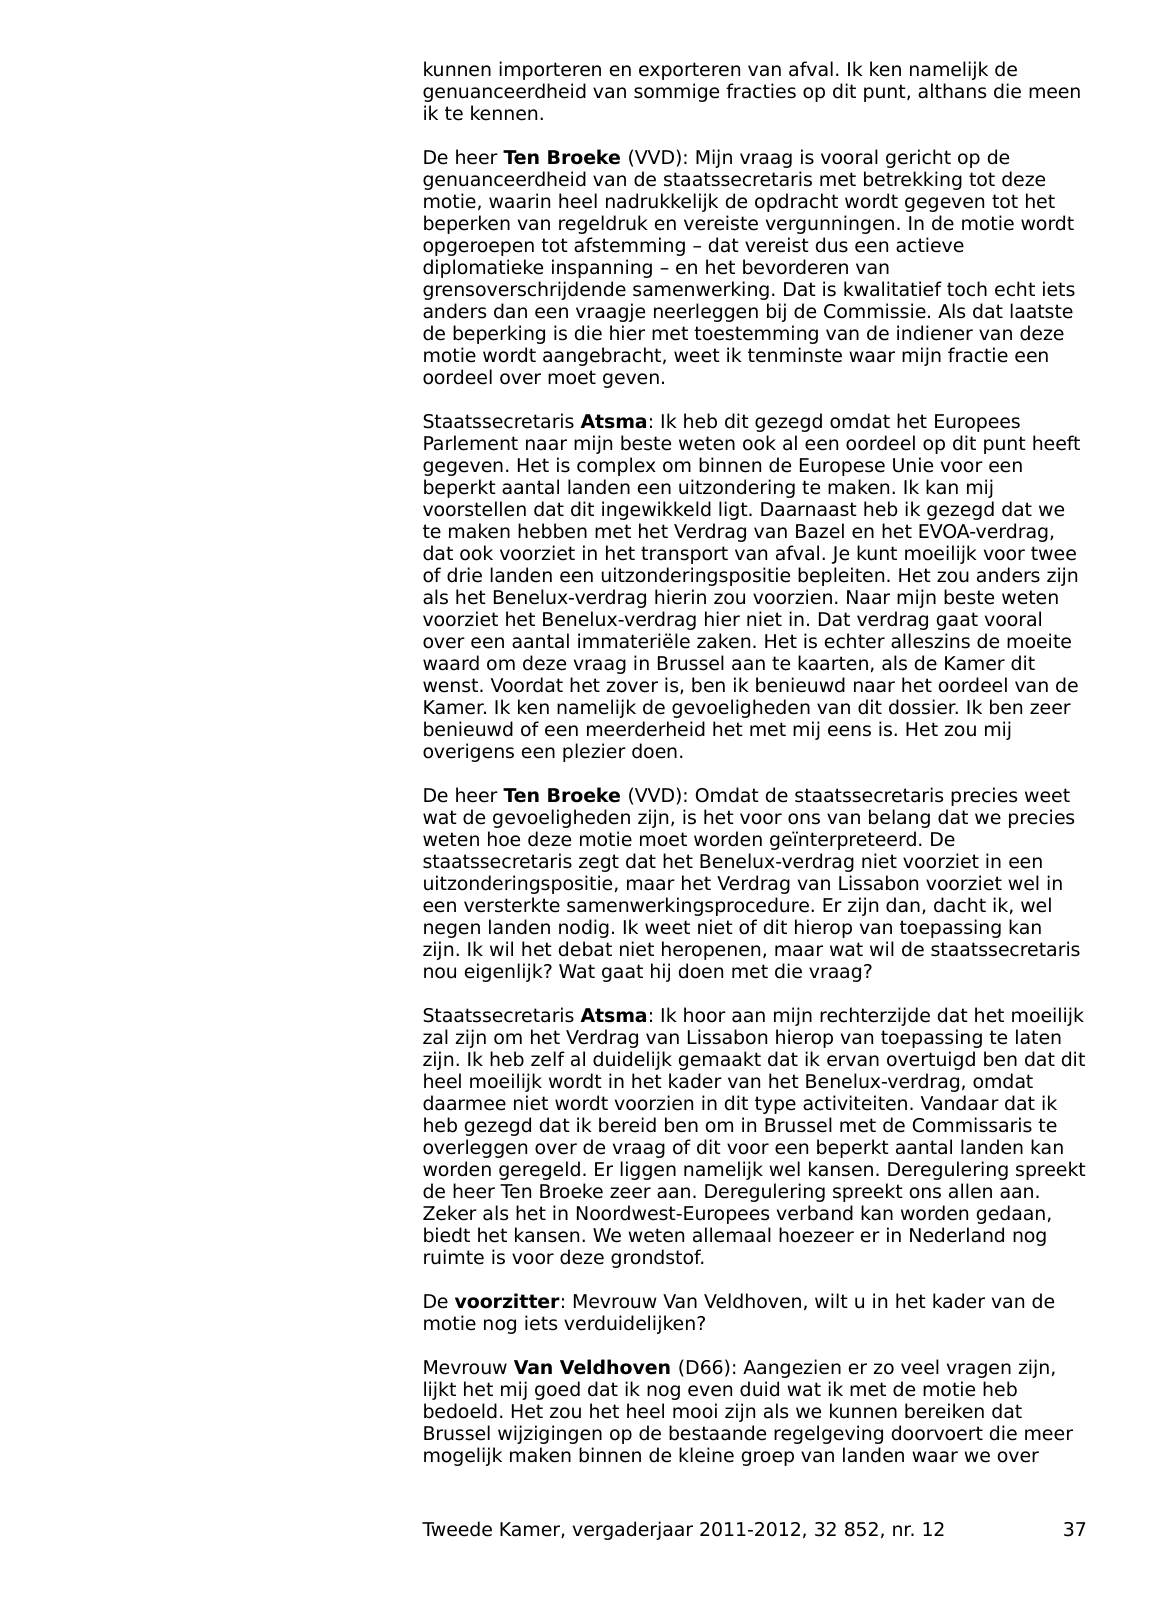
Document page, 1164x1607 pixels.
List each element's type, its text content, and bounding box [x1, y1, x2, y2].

text De heer Ten Broeke (VVD): Omdat de staatssecretaris precies weet wat de gevoeligheden zijn, is het voor ons van belang dat we precies weten hoe deze motie moet worden geïnterpreteerd. De staatssecretaris zegt dat het Benelux-verdrag niet voorziet in een uitzonderingspositie, maar het Verdrag van Lissabon voorziet wel in een versterkte samenwerkingsprocedure. Er zijn dan, dacht ik, wel negen landen nodig. Ik weet niet of dit hierop van toepassing kan zijn. Ik wil het debat niet heropenen, maar wat wil de staatssecretaris nou eigenlijk? Wat gaat hij doen met die vraag? [422, 785, 1087, 983]
text Staatssecretaris Atsma: Ik heb dit gezegd omdat het Europees Parlement naar mijn beste weten ook al een oordeel op dit punt heeft gegeven. Het is complex om binnen de Europese Unie voor een beperkt aantal landen een uitzondering te maken. Ik kan mij voorstellen dat dit ingewikkeld ligt. Daarnaast heb ik gezegd dat we te maken hebben met het Verdrag van Bazel en het EVOA-verdrag, dat ook voorziet in het transport van afval. Je kunt moeilijk voor twee of drie landen een uitzonderingspositie bepleiten. Het zou anders zijn als het Benelux-verdrag hierin zou voorzien. Naar mijn beste weten voorziet het Benelux-verdrag hier niet in. Dat verdrag gaat vooral over een aantal immateriële zaken. Het is echter alleszins de moeite waard om deze vraag in Brussel aan te kaarten, als de Kamer dit wenst. Voordat het zover is, ben ik benieuwd naar het oordeel van de Kamer. Ik ken namelijk de gevoeligheden van dit dossier. Ik ben zeer benieuwd of een meerderheid het met mij eens is. Het zou mij overigens een plezier doen. [422, 411, 1087, 763]
text kunnen importeren en exporteren van afval. Ik ken namelijk de genuanceerdheid van sommige fracties op dit punt, althans die meen ik te kennen. [422, 59, 1087, 125]
text Mevrouw Van Veldhoven (D66): Aangezien er zo veel vragen zijn, lijkt het mij goed dat ik nog even duid wat ik met de motie heb bedoeld. Het zou het heel mooi zijn als we kunnen bereiken dat Brussel wijzigingen op de bestaande regelgeving doorvoert die meer mogelijk maken binnen de kleine groep van landen waar we over [422, 1357, 1087, 1467]
text Staatssecretaris Atsma: Ik hoor aan mijn rechterzijde dat het moeilijk zal zijn om het Verdrag van Lissabon hierop van toepassing te laten zijn. Ik heb zelf al duidelijk gemaakt dat ik ervan overtuigd ben dat dit heel moeilijk wordt in het kader van het Benelux-verdrag, omdat daarmee niet wordt voorzien in dit type activiteiten. Vandaar dat ik heb gezegd dat ik bereid ben om in Brussel met de Commissaris te overleggen over de vraag of dit voor een beperkt aantal landen kan worden geregeld. Er liggen namelijk wel kansen. Deregulering spreekt de heer Ten Broeke zeer aan. Deregulering spreekt ons allen aan. Zeker als het in Noordwest-Europees verband kan worden gedaan, biedt het kansen. We weten allemaal hoezeer er in Nederland nog ruimte is voor deze grondstof. [422, 1005, 1087, 1269]
text De voorzitter: Mevrouw Van Veldhoven, wilt u in het kader van de motie nog iets verduidelijken? [422, 1291, 1087, 1335]
text De heer Ten Broeke (VVD): Mijn vraag is vooral gericht op de genuanceerdheid van de staatssecretaris met betrekking tot deze motie, waarin heel nadrukkelijk de opdracht wordt gegeven tot het beperken van regeldruk en vereiste vergunningen. In de motie wordt opgeroepen tot afstemming – dat vereist dus een actieve diplomatieke inspanning – en het bevorderen van grensoverschrijdende samenwerking. Dat is kwalitatief toch echt iets anders dan een vraagje neerleggen bij de Commissie. Als dat laatste de beperking is die hier met toestemming van de indiener van deze motie wordt aangebracht, weet ik tenminste waar mijn fractie een oordeel over moet geven. [422, 147, 1087, 389]
